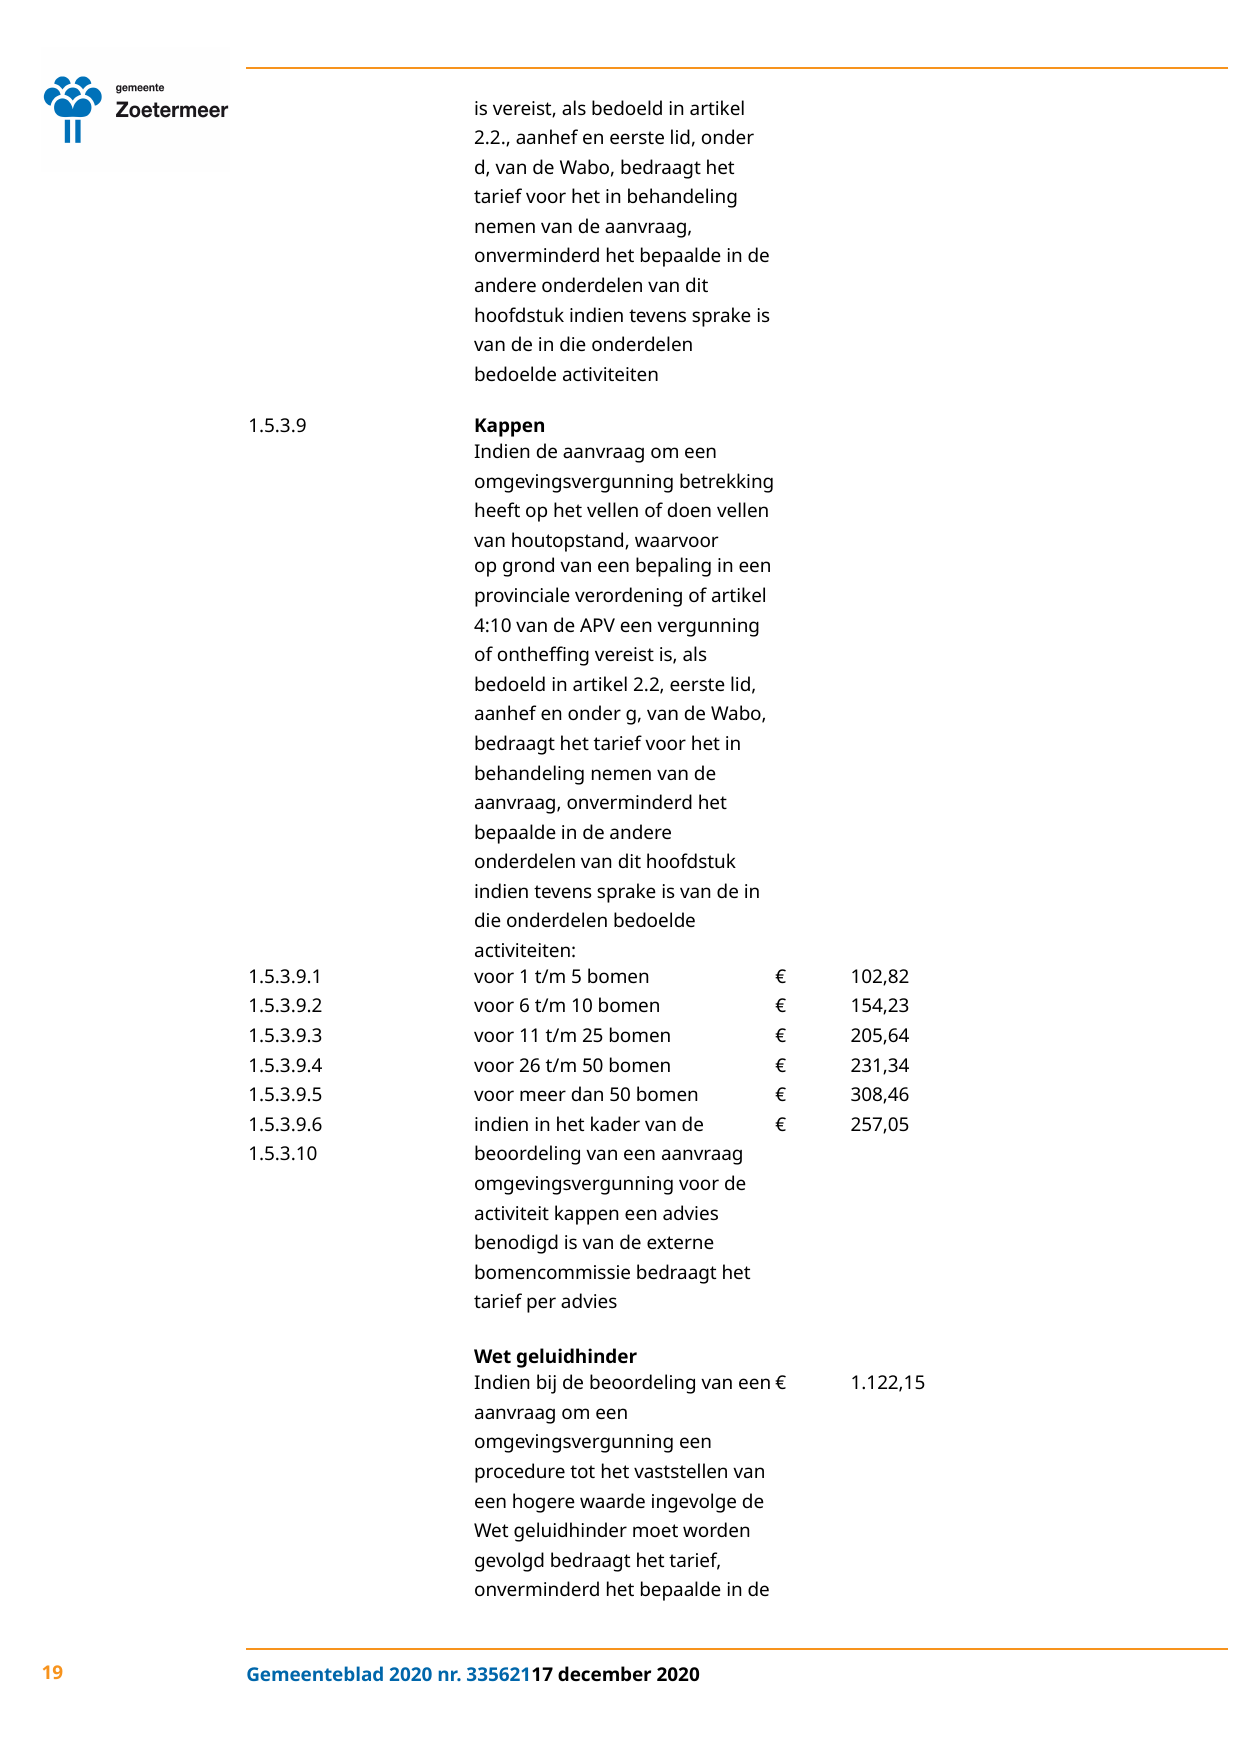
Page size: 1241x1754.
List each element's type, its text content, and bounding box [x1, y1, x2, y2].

picture [41, 47, 231, 172]
table_cell 102,82 154,23 205,64 231,34 308,46 257,05 [850, 963, 1152, 1314]
table_cell [474, 387, 775, 412]
table_cell [775, 553, 850, 963]
table_cell [775, 95, 850, 387]
table_cell [850, 553, 1152, 963]
table_cell op grond van een bepaling in een provinciale verordening of artikel 4:10 van de APV een vergunning of ontheffing vereist is, als bedoeld in artikel 2.2, eerste lid, aanhef en onder g, van de Wabo, bedraagt het tarief voor het in behandeling nemen van de aanvraag, onverminderd het bepaalde in de andere onderdelen van dit hoofdstuk indien tevens sprake is van de in die onderdelen bedoelde activiteiten: [474, 553, 775, 963]
table_cell [850, 413, 1152, 438]
table_cell € [775, 1370, 850, 1602]
table_cell [775, 1314, 850, 1369]
table_cell [248, 1314, 474, 1369]
table_cell 1.5.3.9 [248, 413, 474, 438]
table_cell is vereist, als bedoeld in artikel 2.2., aanhef en eerste lid, onder d, van de Wabo, bedraagt het tarief voor het in behandeling nemen van de aanvraag, onverminderd het bepaalde in de andere onderdelen van dit hoofdstuk indien tevens sprake is van de in die onderdelen bedoelde activiteiten [474, 95, 775, 387]
table_cell [850, 95, 1152, 387]
table_cell voor 1 t/m 5 bomen voor 6 t/m 10 bomen voor 11 t/m 25 bomen voor 26 t/m 50 bomen voor meer dan 50 bomen indien in het kader van de beoordeling van een aanvraag omgevingsvergunning voor de activiteit kappen een advies benodigd is van de externe bomencommissie bedraagt het tarief per advies [474, 963, 775, 1314]
table_cell Indien bij de beoordeling van een aanvraag om een omgevingsvergunning een procedure tot het vaststellen van een hogere waarde ingevolge de Wet geluidhinder moet worden gevolgd bedraagt het tarief, onverminderd het bepaalde in de [474, 1370, 775, 1602]
table_cell [775, 387, 850, 412]
table_cell Indien de aanvraag om een omgevingsvergunning betrekking heeft op het vellen of doen vellen van houtopstand, waarvoor [474, 438, 775, 553]
table_cell [248, 387, 474, 412]
table_cell [775, 438, 850, 553]
table_cell 1.5.3.9.1 1.5.3.9.2 1.5.3.9.3 1.5.3.9.4 1.5.3.9.5 1.5.3.9.6 1.5.3.10 [248, 963, 474, 1314]
table_cell € € € € € € [775, 963, 850, 1314]
table_cell [248, 553, 474, 963]
table_cell [248, 438, 474, 553]
table_cell Wet geluidhinder [474, 1314, 775, 1369]
table_cell [850, 438, 1152, 553]
table_cell [248, 1370, 474, 1602]
table_cell Kappen [474, 413, 775, 438]
table_cell [850, 387, 1152, 412]
table_cell [248, 95, 474, 387]
table_cell [775, 413, 850, 438]
table_cell [850, 1314, 1152, 1369]
table_cell 1.122,15 [850, 1370, 1152, 1602]
